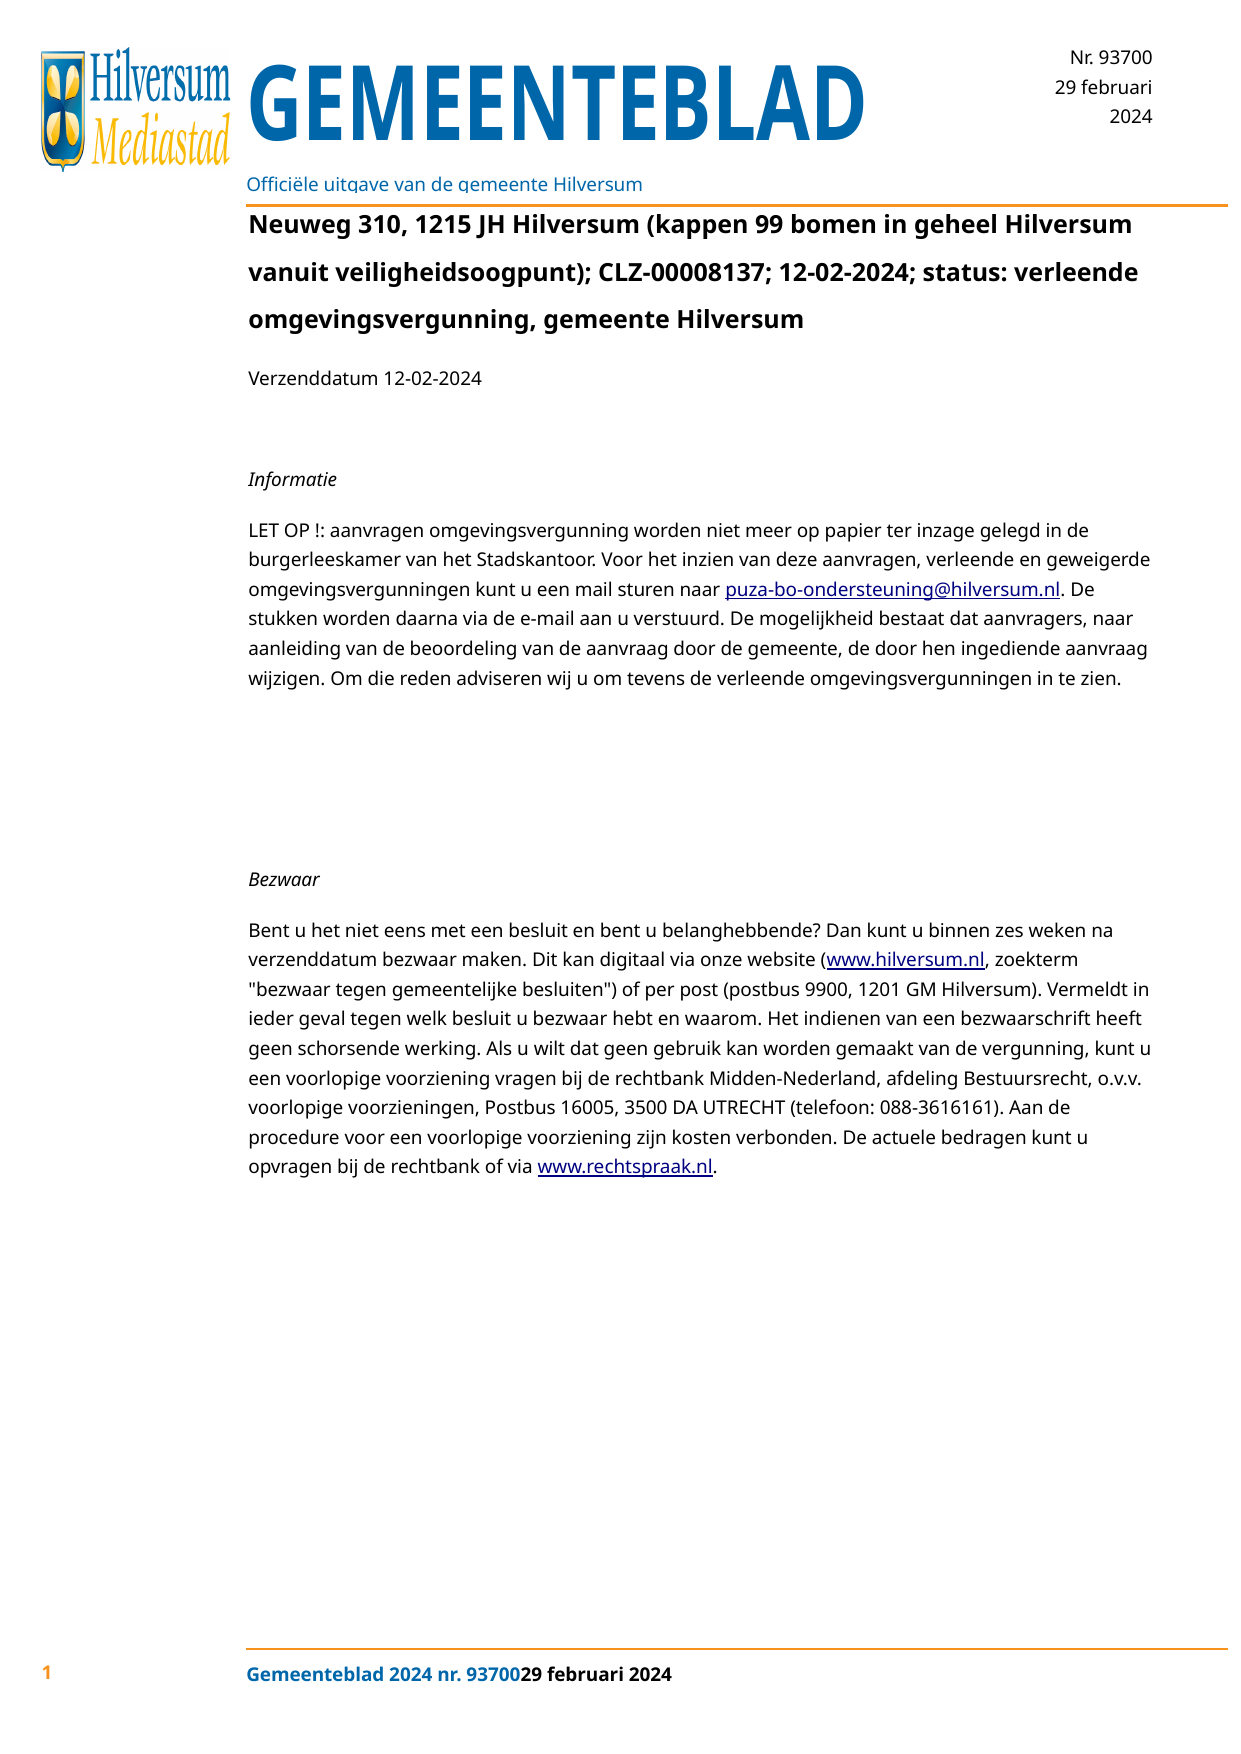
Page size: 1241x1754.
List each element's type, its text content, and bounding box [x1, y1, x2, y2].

picture [41, 47, 231, 172]
text Neuweg 310, 1215 JH Hilversum (kappen 99 bomen in geheel Hilversum vanuit veiligheidsoogpunt); CLZ-00008137; 12-02-2024; status: verleende omgevingsvergunning, gemeente Hilversum [248, 207, 1152, 336]
text Bent u het niet eens met een besluit en bent u belanghebbende? Dan kunt u binnen zes weken na verzenddatum bezwaar maken. Dit kan digitaal via onze website (www.hilversum.nl, zoekterm "bezwaar tegen gemeentelijke besluiten") of per post (postbus 9900, 1201 GM Hilversum). Vermeldt in ieder geval tegen welk besluit u bezwaar hebt en waarom. Het indienen van een bezwaarschrift heeft geen schorsende werking. Als u wilt dat geen gebruik kan worden gemaakt van de vergunning, kunt u een voorlopige voorziening vragen bij de rechtbank Midden-Nederland, afdeling Bestuursrecht, o.v.v. voorlopige voorzieningen, Postbus 16005, 3500 DA UTRECHT (telefoon: 088-3616161). Aan de procedure voor een voorlopige voorziening zijn kosten verbonden. De actuele bedragen kunt u opvragen bij de rechtbank of via www.rechtspraak.nl. [248, 917, 1152, 1179]
text Informatie [248, 466, 1152, 492]
text Bezwaar [248, 866, 1152, 892]
text Verzenddatum 12-02-2024 [248, 366, 1152, 391]
text LET OP !: aanvragen omgevingsvergunning worden niet meer op papier ter inzage gelegd in de burgerleeskamer van het Stadskantoor. Voor het inzien van deze aanvragen, verleende en geweigerde omgevingsvergunningen kunt u een mail sturen naar puza-bo-ondersteuning@hilversum.nl. De stukken worden daarna via de e-mail aan u verstuurd. De mogelijkheid bestaat dat aanvragers, naar aanleiding van de beoordeling van de aanvraag door de gemeente, de door hen ingediende aanvraag wijzigen. Om die reden adviseren wij u om tevens de verleende omgevingsvergunningen in te zien. [248, 517, 1152, 690]
